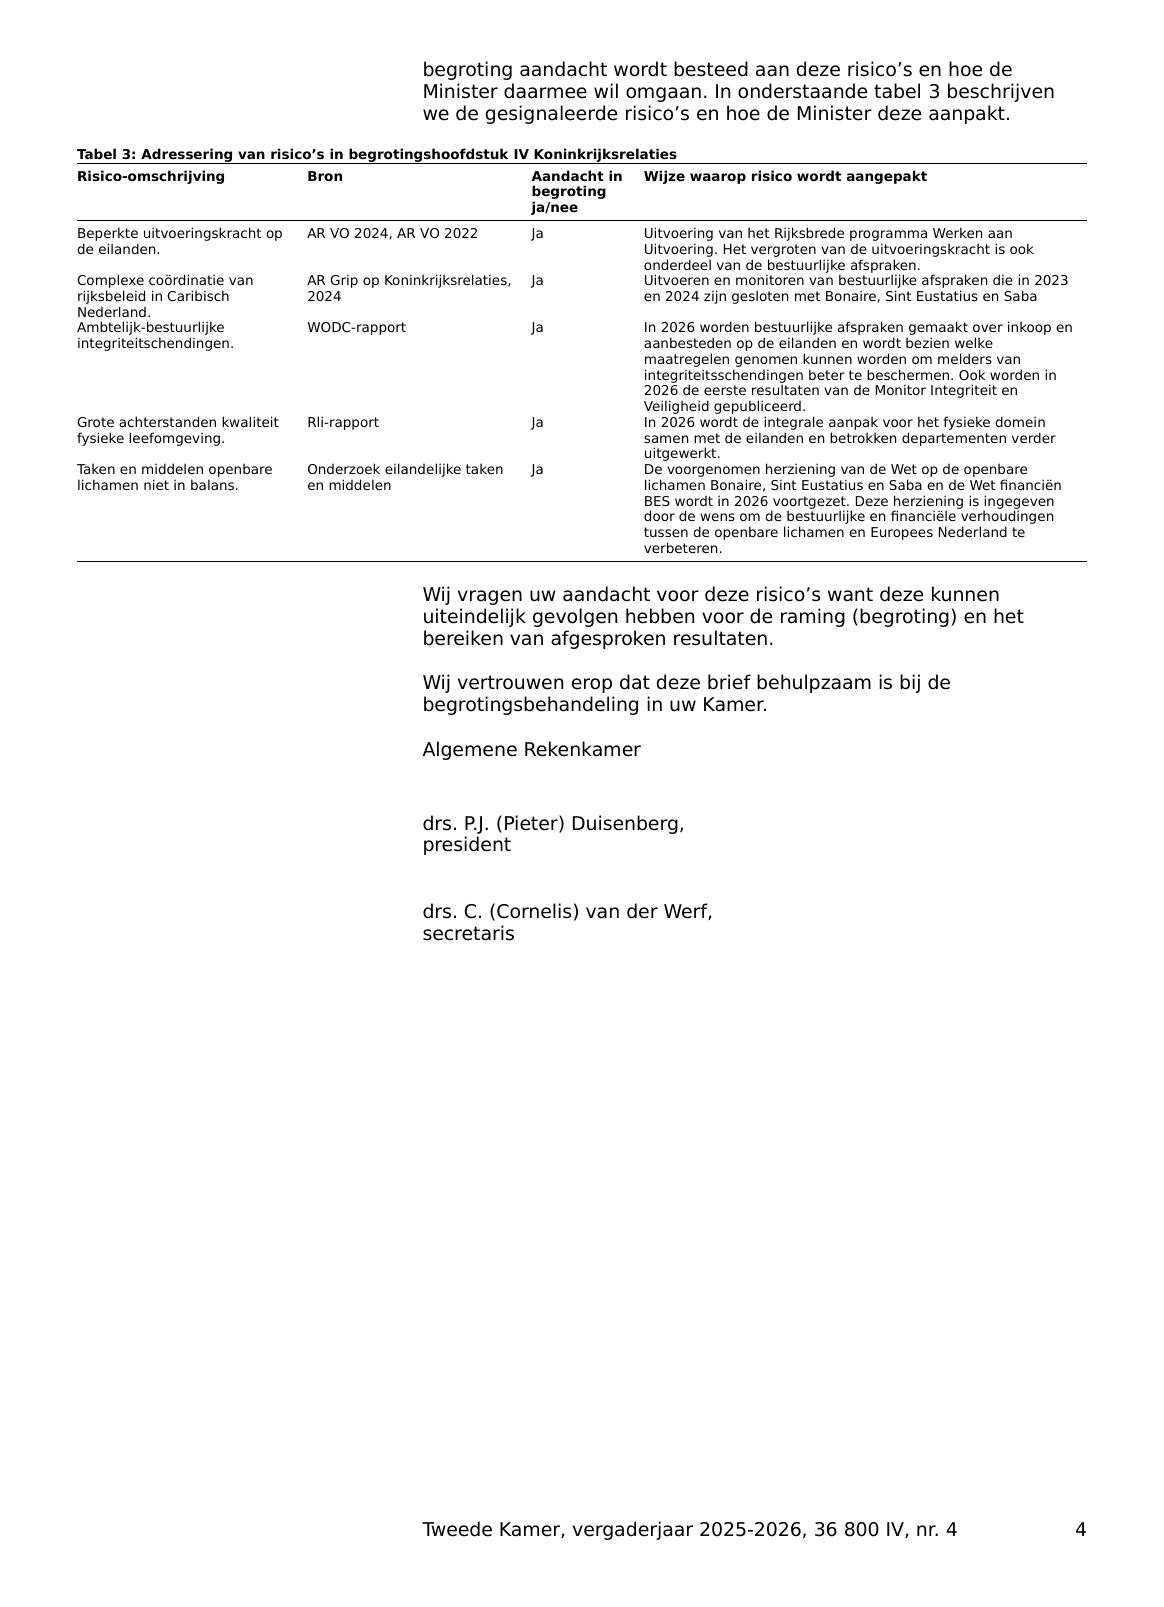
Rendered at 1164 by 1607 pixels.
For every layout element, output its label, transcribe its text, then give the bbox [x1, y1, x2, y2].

table_cell Wijze waarop risico wordt aangepakt [638, 164, 1087, 220]
table_cell Complexe coördinatie van rijksbeleid in Caribisch Nederland. [77, 273, 301, 320]
table_cell Beperkte uitvoeringskracht op de eilanden. [77, 221, 301, 273]
text Wij vragen uw aandacht voor deze risico’s want deze kunnen uiteindelijk gevolgen hebben voor de raming (begroting) en het bereiken van afgesproken resultaten. [422, 584, 1087, 650]
table_cell In 2026 wordt de integrale aanpak voor het fysieke domein samen met de eilanden en betrokken departementen verder uitgewerkt. [638, 415, 1087, 462]
table_cell AR VO 2024, AR VO 2022 [301, 221, 526, 273]
table_cell Aandacht in begroting ja/nee [526, 164, 638, 220]
table_cell Ja [526, 462, 638, 561]
table_cell Risico-omschrijving [77, 164, 301, 220]
text begroting aandacht wordt besteed aan deze risico’s en hoe de Minister daarmee wil omgaan. In onderstaande tabel 3 beschrijven we de gesignaleerde risico’s en hoe de Minister deze aanpakt. [422, 59, 1087, 125]
text Algemene Rekenkamer [422, 738, 1087, 760]
table_cell Ja [526, 320, 638, 415]
table_cell Uitvoering van het Rĳksbrede programma Werken aan Uitvoering. Het vergroten van de uitvoeringskracht is ook onderdeel van de bestuurlijke afspraken. [638, 221, 1087, 273]
text drs. P.J. (Pieter) Duisenberg, president [422, 790, 1087, 856]
table_cell AR Grip op Koninkrijksrelaties, 2024 [301, 273, 526, 320]
table_cell Onderzoek eilandelijke taken en middelen [301, 462, 526, 561]
text drs. C. (Cornelis) van der Werf, secretaris [422, 878, 1087, 944]
text Wij vertrouwen erop dat deze brief behulpzaam is bij de begrotingsbehandeling in uw Kamer. [422, 672, 1087, 716]
table_cell Uitvoeren en monitoren van bestuurlijke afspraken die in 2023 en 2024 zijn gesloten met Bonaire, Sint Eustatius en Saba [638, 273, 1087, 320]
table_cell Ja [526, 221, 638, 273]
table_cell In 2026 worden bestuurlijke afspraken gemaakt over inkoop en aanbesteden op de eilanden en wordt bezien welke maatregelen genomen kunnen worden om melders van integriteitsschendingen beter te beschermen. Ook worden in 2026 de eerste resultaten van de Monitor Integriteit en Veiligheid gepubliceerd. [638, 320, 1087, 415]
table_cell De voorgenomen herziening van de Wet op de openbare lichamen Bonaire, Sint Eustatius en Saba en de Wet financiën BES wordt in 2026 voortgezet. Deze herziening is ingegeven door de wens om de bestuurlijke en financiële verhoudingen tussen de openbare lichamen en Europees Nederland te verbeteren. [638, 462, 1087, 561]
table_cell Grote achterstanden kwaliteit fysieke leefomgeving. [77, 415, 301, 462]
table_cell Ja [526, 273, 638, 320]
table_cell Rli-rapport [301, 415, 526, 462]
table_cell Ja [526, 415, 638, 462]
table_header Tabel 3: Adressering van risico’s in begrotingshoofdstuk IV Koninkrijksrelaties [77, 147, 1087, 163]
table_cell Bron [301, 164, 526, 220]
table_cell WODC-rapport [301, 320, 526, 415]
table_cell Ambtelijk-bestuurlijke integriteitschendingen. [77, 320, 301, 415]
table_cell Taken en middelen openbare lichamen niet in balans. [77, 462, 301, 561]
